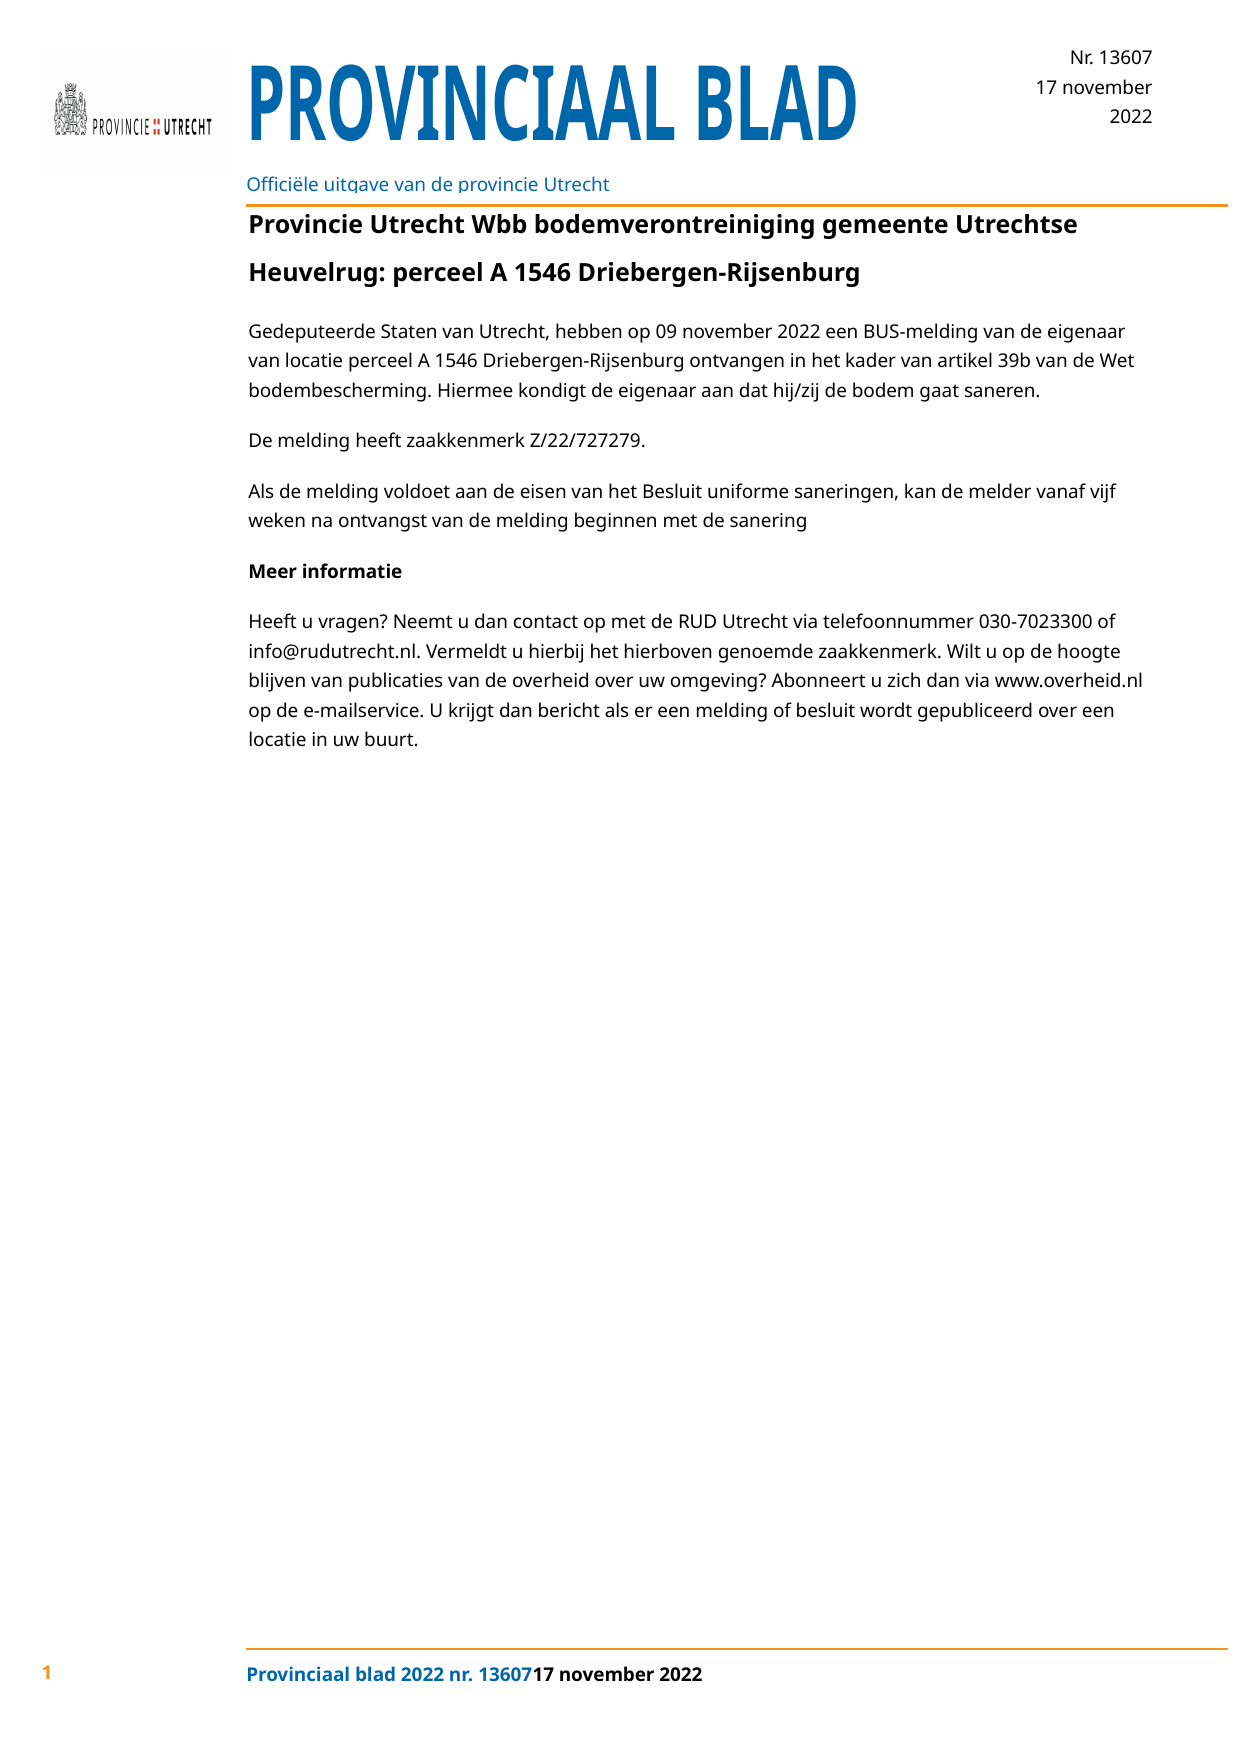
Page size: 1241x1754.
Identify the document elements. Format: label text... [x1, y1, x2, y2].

text Meer informatie [248, 558, 1152, 584]
text De melding heeft zaakkenmerk Z/22/727279. [248, 427, 1152, 453]
text Provincie Utrecht Wbb bodemverontreiniging gemeente Utrechtse Heuvelrug: perceel A 1546 Driebergen-Rijsenburg [248, 207, 1152, 288]
text Als de melding voldoet aan de eisen van het Besluit uniforme saneringen, kan de melder vanaf vijf weken na ontvangst van de melding beginnen met de sanering [248, 478, 1152, 533]
picture [41, 47, 231, 172]
text Heeft u vragen? Neemt u dan contact op met de RUD Utrecht via telefoonnummer 030-7023300 of info@rudutrecht.nl. Vermeldt u hierbij het hierboven genoemde zaakkenmerk. Wilt u op de hoogte blijven van publicaties van de overheid over uw omgeving? Abonneert u zich dan via www.overheid.nl op de e-mailservice. U krijgt dan bericht als er een melding of besluit wordt gepubliceerd over een locatie in uw buurt. [248, 608, 1152, 752]
text Gedeputeerde Staten van Utrecht, hebben op 09 november 2022 een BUS-melding van de eigenaar van locatie perceel A 1546 Driebergen-Rijsenburg ontvangen in het kader van artikel 39b van de Wet bodembescherming. Hiermee kondigt de eigenaar aan dat hij/zij de bodem gaat saneren. [248, 318, 1152, 403]
